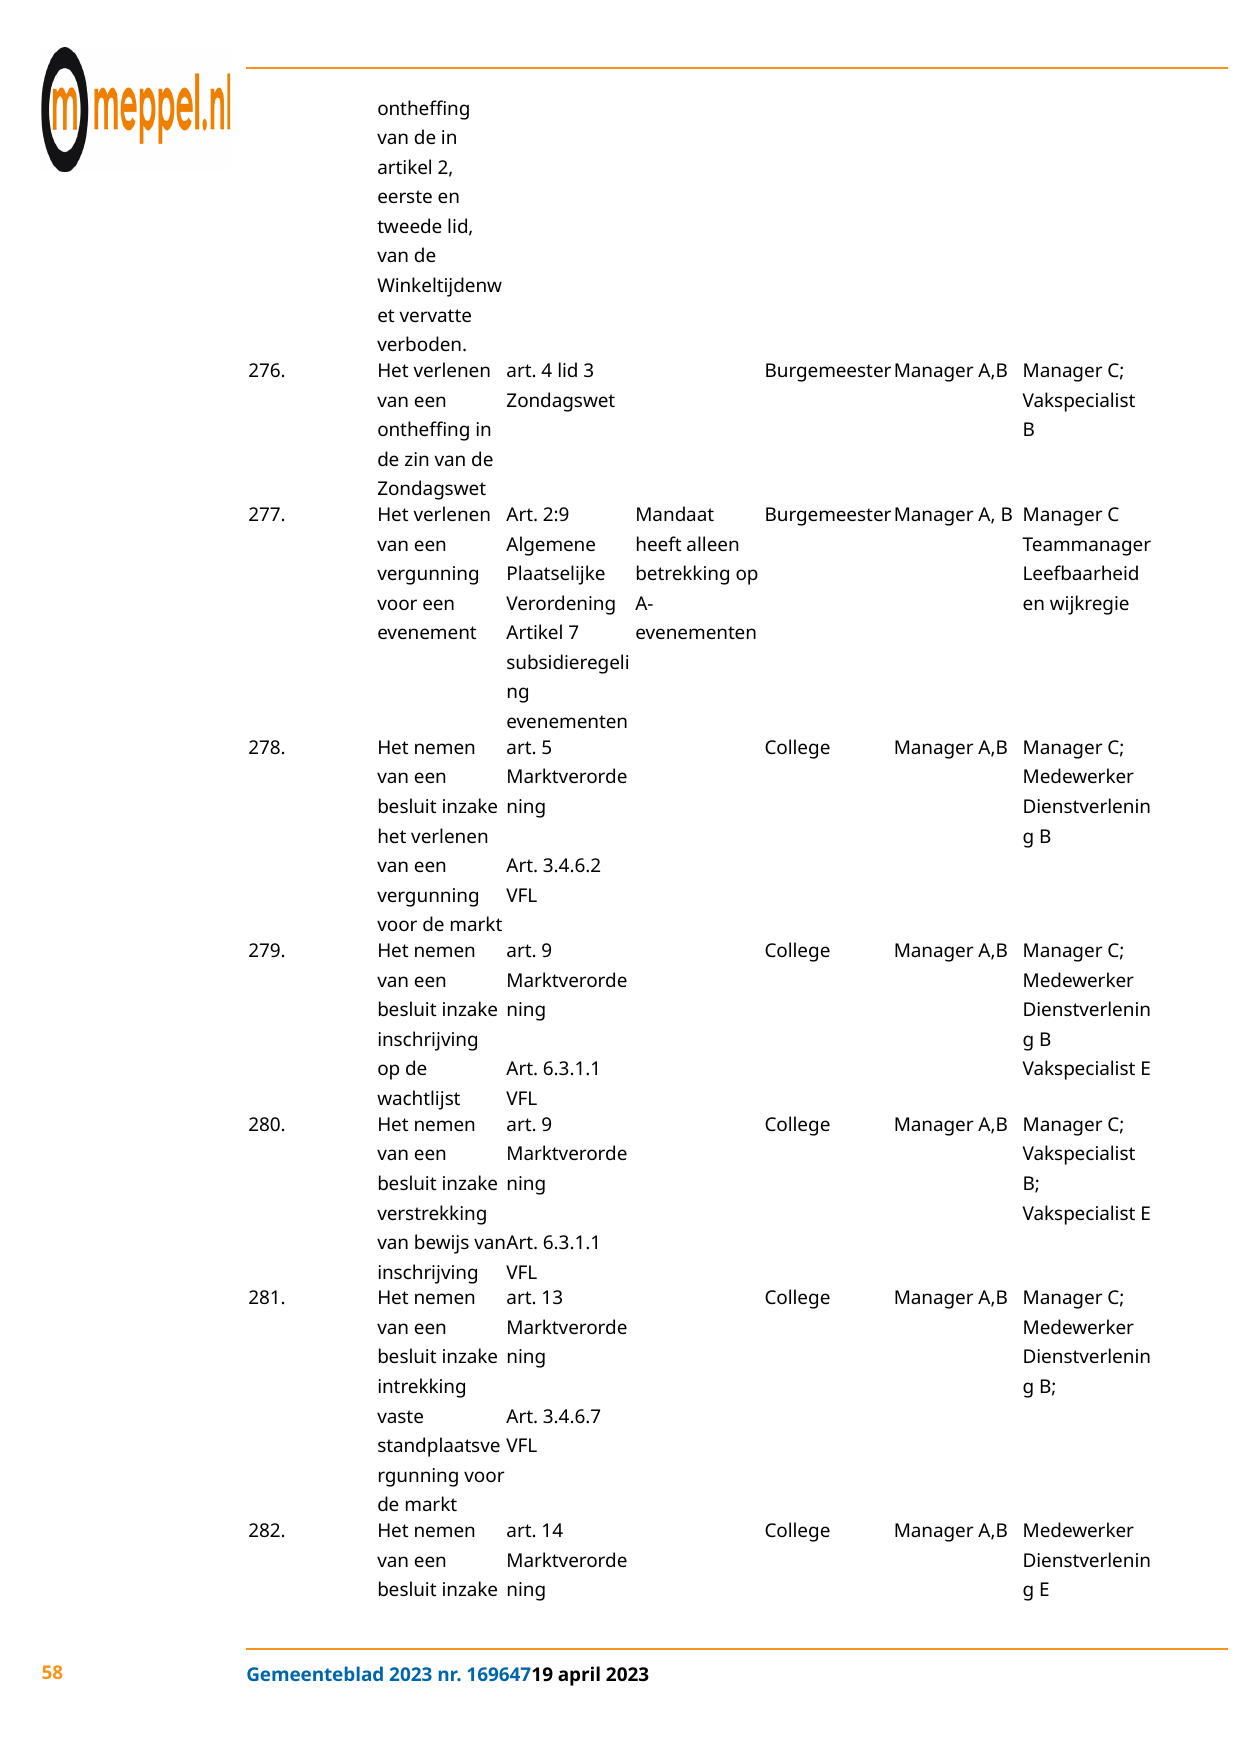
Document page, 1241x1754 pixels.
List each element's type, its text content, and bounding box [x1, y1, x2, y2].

table_cell Manager A,B [894, 357, 1022, 501]
table_cell College [764, 734, 893, 937]
table_cell 277. [248, 501, 377, 734]
table_cell Het verlenen van een vergunning voor een evenement [377, 501, 506, 734]
table_cell ontheffing van de in artikel 2, eerste en tweede lid, van de Winkeltijdenwet vervatte verboden. [377, 95, 506, 357]
table_cell Manager A,B [894, 1285, 1022, 1517]
table_cell 281. [248, 1285, 377, 1517]
table_cell art. 9 Marktverordening Art. 6.3.1.1 VFL [506, 1111, 635, 1284]
table_cell Manager C; Medewerker Dienstverlening B Vakspecialist E [1023, 937, 1152, 1111]
table_cell Het nemen van een besluit inzake intrekking vaste standplaatsvergunning voor de markt [377, 1285, 506, 1517]
table_cell [506, 95, 635, 357]
table_cell Het nemen van een besluit inzake inschrijving op de wachtlijst [377, 937, 506, 1111]
table_cell Het nemen van een besluit inzake [377, 1518, 506, 1602]
table_cell Manager C Teammanager Leefbaarheid en wijkregie [1023, 501, 1152, 734]
table_cell Het verlenen van een ontheffing in de zin van de Zondagswet [377, 357, 506, 501]
table_cell [635, 1518, 764, 1602]
table_cell [764, 95, 893, 357]
table_cell Manager C; Vakspecialist B; Vakspecialist E [1023, 1111, 1152, 1284]
table_cell College [764, 937, 893, 1111]
table_cell College [764, 1111, 893, 1284]
table_cell College [764, 1518, 893, 1602]
table_cell [894, 95, 1022, 357]
table_cell art. 14 Marktverordening [506, 1518, 635, 1602]
table_cell art. 13 Marktverordening Art. 3.4.6.7 VFL [506, 1285, 635, 1517]
table_cell 282. [248, 1518, 377, 1602]
table_cell [635, 734, 764, 937]
table_cell Mandaat heeft alleen betrekking op A-evenementen [635, 501, 764, 734]
table_cell 276. [248, 357, 377, 501]
table_cell art. 9 Marktverordening Art. 6.3.1.1 VFL [506, 937, 635, 1111]
table_cell College [764, 1285, 893, 1517]
picture [41, 47, 231, 172]
table_cell Medewerker Dienstverlening E [1023, 1518, 1152, 1602]
table_cell 278. [248, 734, 377, 937]
table_cell Het nemen van een besluit inzake verstrekking van bewijs van inschrijving [377, 1111, 506, 1284]
table_cell [635, 1111, 764, 1284]
table_cell Art. 2:9 Algemene Plaatselijke Verordening Artikel 7 subsidieregeling evenementen [506, 501, 635, 734]
table_cell [1023, 95, 1152, 357]
table_cell Manager A, B [894, 501, 1022, 734]
table_cell [635, 937, 764, 1111]
table_cell Manager A,B [894, 1111, 1022, 1284]
table_cell Manager C; Medewerker Dienstverlening B [1023, 734, 1152, 937]
table_cell Burgemeester [764, 501, 893, 734]
table_cell Manager C; Vakspecialist B [1023, 357, 1152, 501]
table_cell Manager A,B [894, 1518, 1022, 1602]
table_cell [635, 95, 764, 357]
table_cell [635, 357, 764, 501]
table_cell [248, 95, 377, 357]
table_cell 279. [248, 937, 377, 1111]
table_cell Manager C; Medewerker Dienstverlening B; [1023, 1285, 1152, 1517]
table_cell Het nemen van een besluit inzake het verlenen van een vergunning voor de markt [377, 734, 506, 937]
table_cell [635, 1285, 764, 1517]
table_cell Manager A,B [894, 937, 1022, 1111]
table_cell Manager A,B [894, 734, 1022, 937]
table_cell Burgemeester [764, 357, 893, 501]
table_cell art. 5 Marktverordening Art. 3.4.6.2 VFL [506, 734, 635, 937]
table_cell art. 4 lid 3 Zondagswet [506, 357, 635, 501]
table_cell 280. [248, 1111, 377, 1284]
